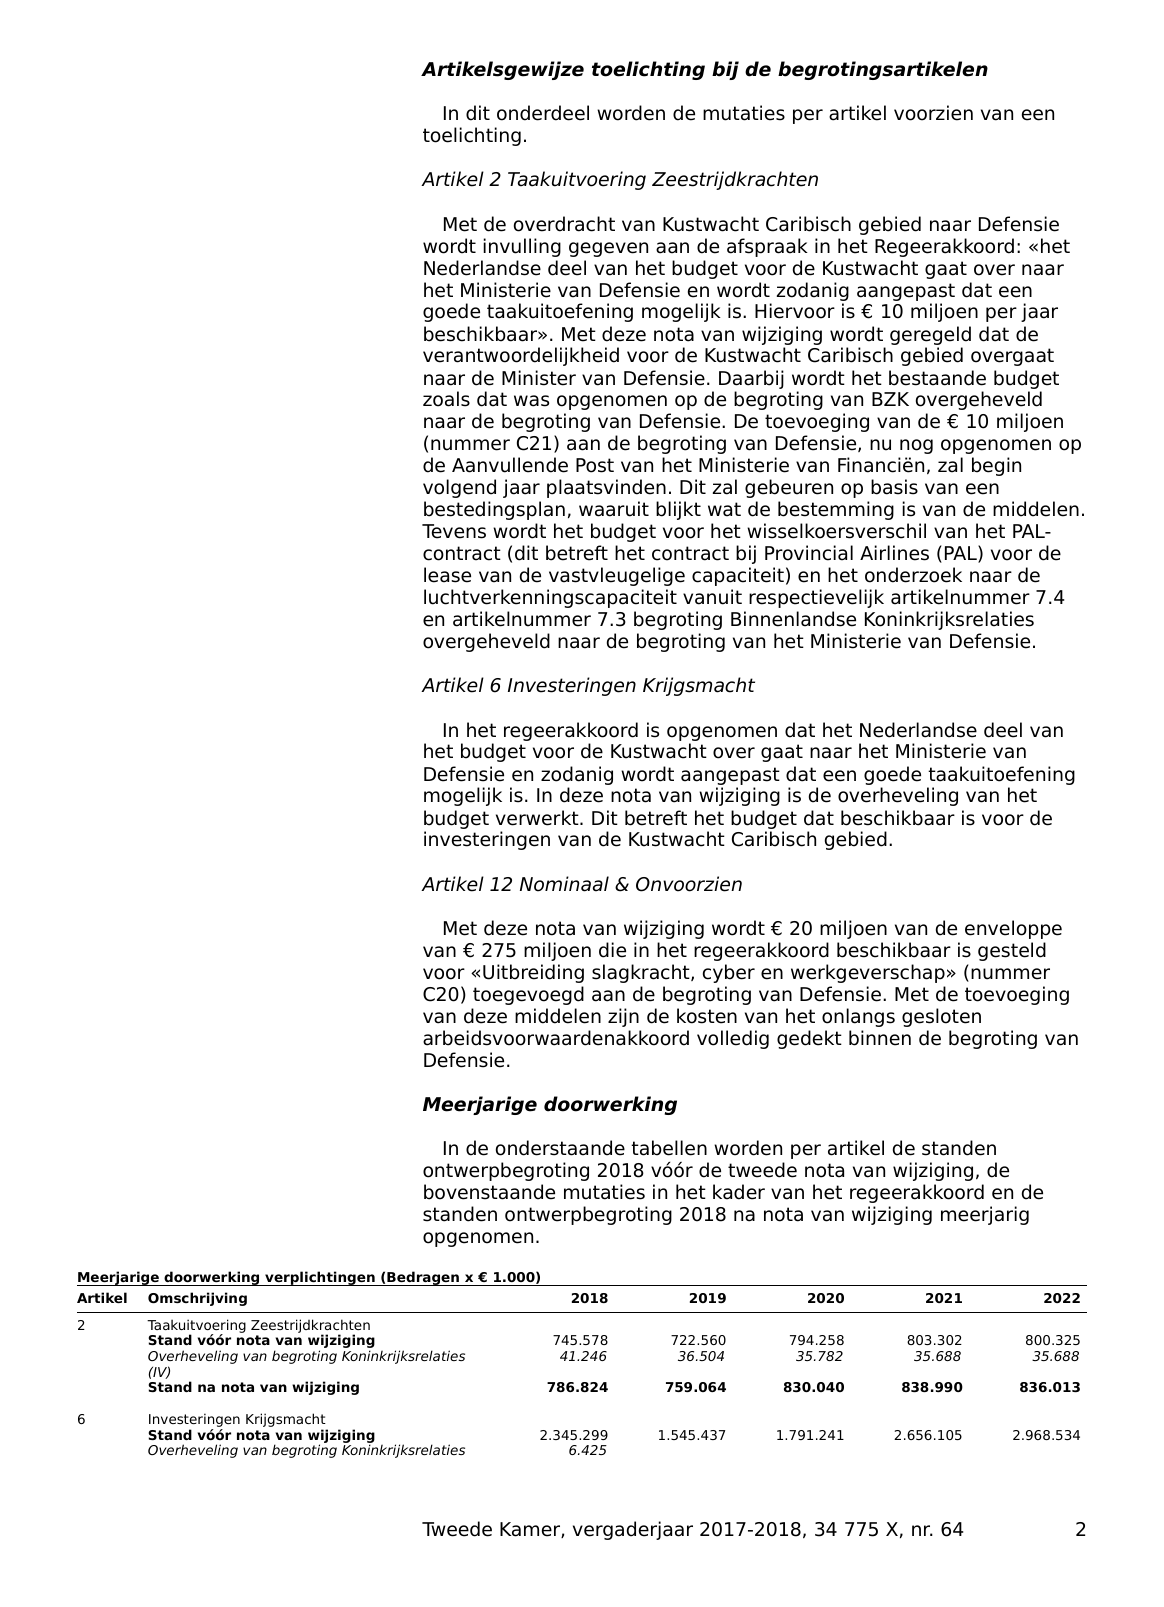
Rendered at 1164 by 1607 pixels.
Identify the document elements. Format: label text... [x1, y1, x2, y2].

table_cell 2 [77, 1313, 142, 1333]
table_cell 722.560 [614, 1333, 732, 1349]
text In dit onderdeel worden de mutaties per artikel voorzien van een toelichting. [422, 103, 1087, 147]
table_cell 800.325 [969, 1333, 1087, 1349]
table_cell Overheveling van begroting Koninkrijksrelaties (IV) [142, 1349, 496, 1380]
table_cell Taakuitvoering Zeestrijdkrachten [142, 1313, 496, 1333]
table_cell 794.258 [732, 1333, 850, 1349]
table_cell 2.968.534 [969, 1428, 1087, 1443]
table_cell [142, 1396, 496, 1412]
table_cell [614, 1412, 732, 1427]
table_cell [77, 1396, 142, 1412]
table_cell [850, 1313, 968, 1333]
subtitle Artikel 12 Nominaal & Onvoorzien [422, 873, 1087, 896]
table_cell Stand vóór nota van wijziging [142, 1333, 496, 1349]
table_cell [77, 1380, 142, 1396]
text In het regeerakkoord is opgenomen dat het Nederlandse deel van het budget voor de Kustwacht over gaat naar het Ministerie van Defensie en zodanig wordt aangepast dat een goede taakuitoefening mogelijk is. In deze nota van wijziging is de overheveling van het budget verwerkt. Dit betreft het budget dat beschikbaar is voor de investeringen van de Kustwacht Caribisch gebied. [422, 719, 1087, 851]
table_cell Omschrijving [142, 1286, 496, 1312]
table_cell [614, 1396, 732, 1412]
table_cell [496, 1396, 614, 1412]
table_cell 35.782 [732, 1349, 850, 1380]
table_cell [850, 1412, 968, 1427]
table_cell [969, 1412, 1087, 1427]
table_cell [850, 1396, 968, 1412]
table_cell [496, 1313, 614, 1333]
table_cell 35.688 [850, 1349, 968, 1380]
table_cell [77, 1333, 142, 1349]
table_cell 786.824 [496, 1380, 614, 1396]
table_cell [969, 1313, 1087, 1333]
table_cell [732, 1443, 850, 1459]
subtitle Artikel 6 Investeringen Krijgsmacht [422, 675, 1087, 697]
table_cell [614, 1443, 732, 1459]
text Met de overdracht van Kustwacht Caribisch gebied naar Defensie wordt invulling gegeven aan de afspraak in het Regeerakkoord: «het Nederlandse deel van het budget voor de Kustwacht gaat over naar het Ministerie van Defensie en wordt zodanig aangepast dat een goede taakuitoefening mogelijk is. Hiervoor is € 10 miljoen per jaar beschikbaar». Met deze nota van wijziging wordt geregeld dat de verantwoordelijkheid voor de Kustwacht Caribisch gebied overgaat naar de Minister van Defensie. Daarbij wordt het bestaande budget zoals dat was opgenomen op de begroting van BZK overgeheveld naar de begroting van Defensie. De toevoeging van de € 10 miljoen (nummer C21) aan de begroting van Defensie, nu nog opgenomen op de Aanvullende Post van het Ministerie van Financiën, zal begin volgend jaar plaatsvinden. Dit zal gebeuren op basis van een bestedingsplan, waaruit blijkt wat de bestemming is van de middelen. Tevens wordt het budget voor het wisselkoersverschil van het PAL-contract (dit betreft het contract bij Provincial Airlines (PAL) voor de lease van de vastvleugelige capaciteit) en het onderzoek naar de luchtverkenningscapaciteit vanuit respectievelijk artikelnummer 7.4 en artikelnummer 7.3 begroting Binnenlandse Koninkrijksrelaties overgeheveld naar de begroting van het Ministerie van Defensie. [422, 213, 1087, 653]
table_cell 759.064 [614, 1380, 732, 1396]
table_cell 2019 [614, 1286, 732, 1312]
table_cell [969, 1396, 1087, 1412]
table_cell [732, 1396, 850, 1412]
table_header Meerjarige doorwerking verplichtingen (Bedragen x € 1.000) [77, 1270, 1087, 1285]
subtitle Meerjarige doorwerking [422, 1094, 1087, 1116]
table_cell [732, 1412, 850, 1427]
table_cell 2022 [969, 1286, 1087, 1312]
table_cell 2.345.299 [496, 1428, 614, 1443]
text Met deze nota van wijziging wordt € 20 miljoen van de enveloppe van € 275 miljoen die in het regeerakkoord beschikbaar is gesteld voor «Uitbreiding slagkracht, cyber en werkgeverschap» (nummer C20) toegevoegd aan de begroting van Defensie. Met de toevoeging van deze middelen zijn de kosten van het onlangs gesloten arbeidsvoorwaardenakkoord volledig gedekt binnen de begroting van Defensie. [422, 918, 1087, 1072]
table_cell 830.040 [732, 1380, 850, 1396]
table_cell 35.688 [969, 1349, 1087, 1380]
table_cell [614, 1313, 732, 1333]
table_cell 1.545.437 [614, 1428, 732, 1443]
table_cell 2020 [732, 1286, 850, 1312]
table_cell 2018 [496, 1286, 614, 1312]
table_cell 2021 [850, 1286, 968, 1312]
table_cell [850, 1443, 968, 1459]
table_cell [969, 1443, 1087, 1459]
table_cell 1.791.241 [732, 1428, 850, 1443]
table_cell 36.504 [614, 1349, 732, 1380]
table_cell 6.425 [496, 1443, 614, 1459]
table_cell Overheveling van begroting Koninkrijksrelaties [142, 1443, 496, 1459]
table_cell 803.302 [850, 1333, 968, 1349]
table_cell [496, 1412, 614, 1427]
table_cell 838.990 [850, 1380, 968, 1396]
table_cell Investeringen Krijgsmacht [142, 1412, 496, 1427]
subtitle Artikelsgewijze toelichting bij de begrotingsartikelen [422, 59, 1087, 81]
subtitle Artikel 2 Taakuitvoering Zeestrijdkrachten [422, 169, 1087, 191]
table_cell [77, 1428, 142, 1443]
table_cell Stand vóór nota van wijziging [142, 1428, 496, 1443]
table_cell 2.656.105 [850, 1428, 968, 1443]
table_cell [77, 1349, 142, 1380]
table_cell 41.246 [496, 1349, 614, 1380]
table_cell [77, 1443, 142, 1459]
table_cell Artikel [77, 1286, 142, 1312]
table_cell 745.578 [496, 1333, 614, 1349]
table_cell 6 [77, 1412, 142, 1427]
table_cell [732, 1313, 850, 1333]
text In de onderstaande tabellen worden per artikel de standen ontwerpbegroting 2018 vóór de tweede nota van wijziging, de bovenstaande mutaties in het kader van het regeerakkoord en de standen ontwerpbegroting 2018 na nota van wijziging meerjarig opgenomen. [422, 1138, 1087, 1248]
table_cell Stand na nota van wijziging [142, 1380, 496, 1396]
table_cell 836.013 [969, 1380, 1087, 1396]
